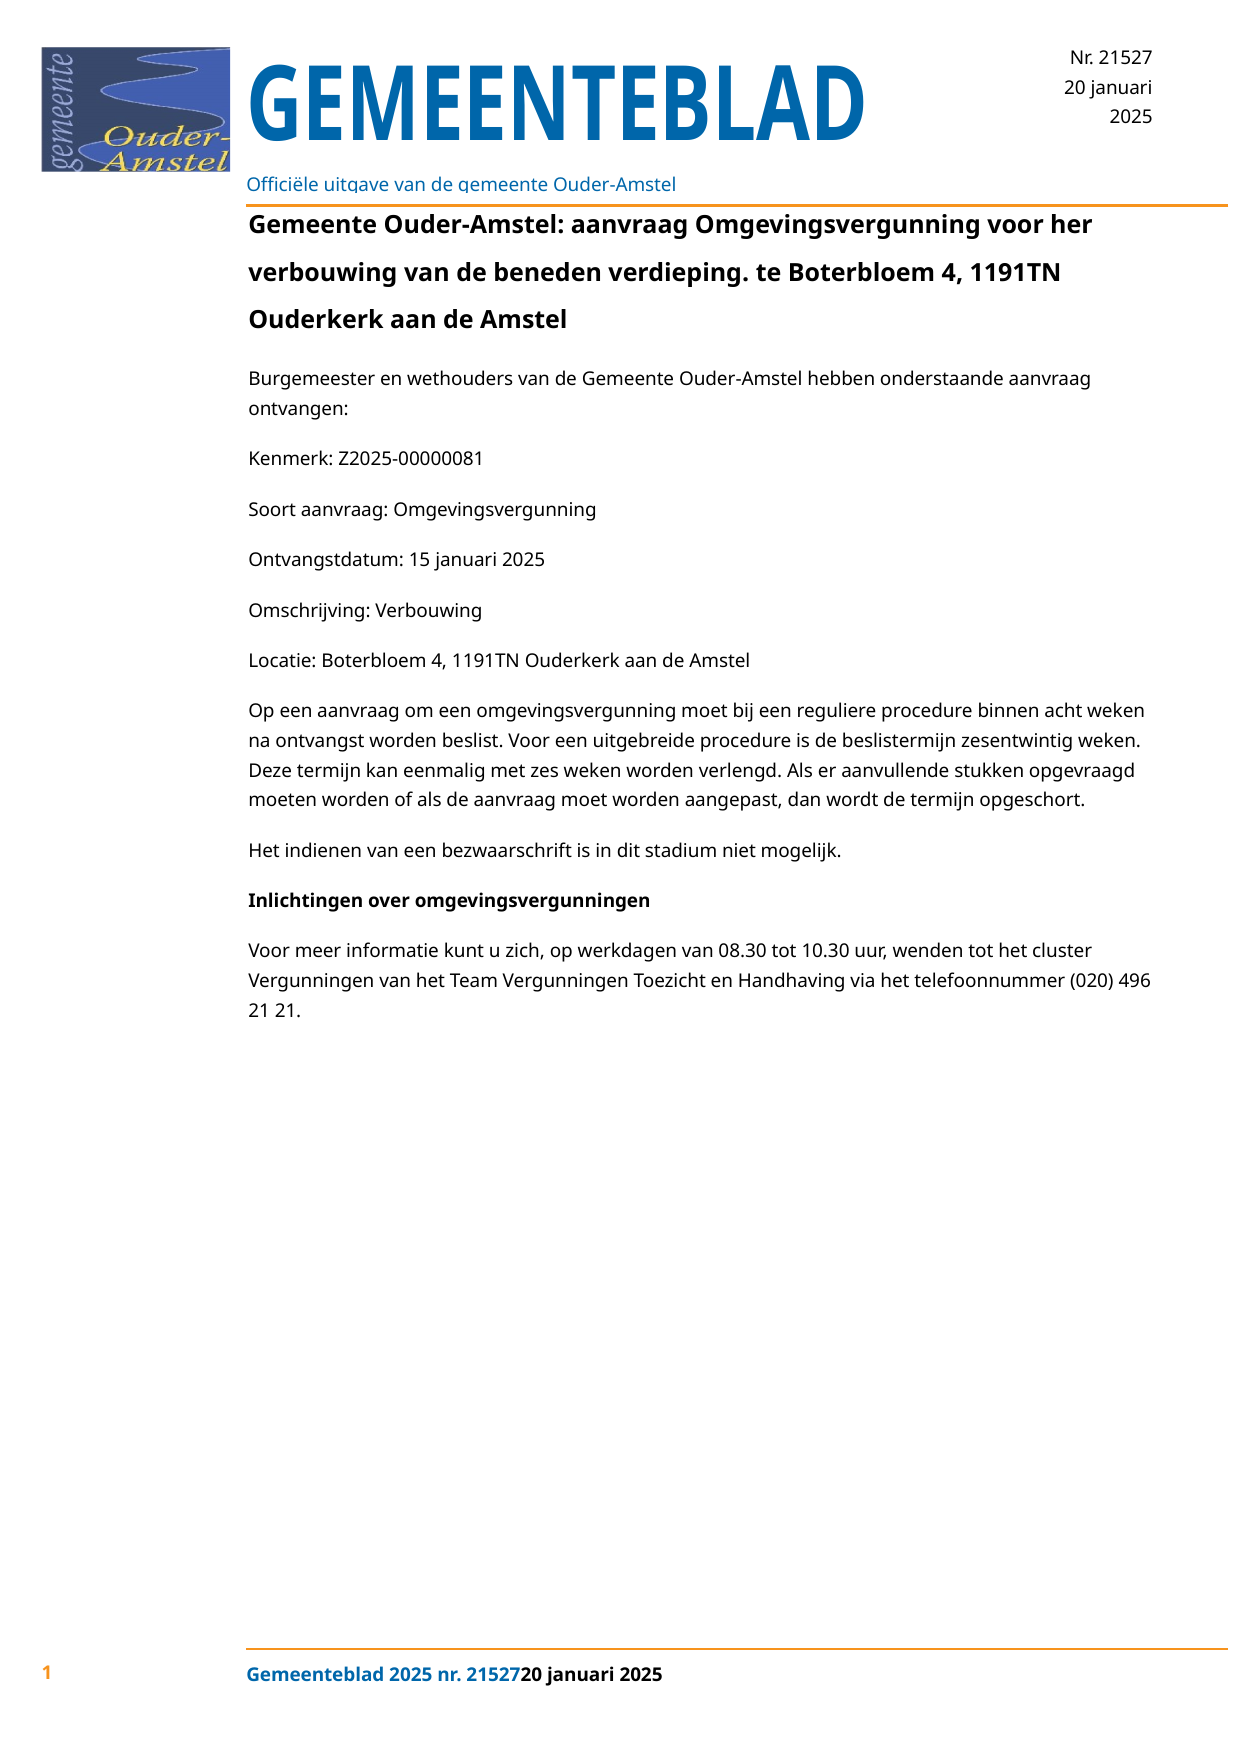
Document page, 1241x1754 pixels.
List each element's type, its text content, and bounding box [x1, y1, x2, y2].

text Op een aanvraag om een omgevingsvergunning moet bij een reguliere procedure binnen acht weken na ontvangst worden beslist. Voor een uitgebreide procedure is de beslistermijn zesentwintig weken. Deze termijn kan eenmalig met zes weken worden verlengd. Als er aanvullende stukken opgevraagd moeten worden of als de aanvraag moet worden aangepast, dan wordt de termijn opgeschort. [248, 698, 1152, 812]
text Kenmerk: Z2025-00000081 [248, 446, 1152, 471]
text Locatie: Boterbloem 4, 1191TN Ouderkerk aan de Amstel [248, 647, 1152, 673]
text Ontvangstdatum: 15 januari 2025 [248, 546, 1152, 572]
text Inlichtingen over omgevingsvergunningen [248, 887, 1152, 913]
text Het indienen van een bezwaarschrift is in dit stadium niet mogelijk. [248, 837, 1152, 862]
text Omschrijving: Verbouwing [248, 597, 1152, 622]
text Voor meer informatie kunt u zich, op werkdagen van 08.30 tot 10.30 uur, wenden tot het cluster Vergunningen van het Team Vergunningen Toezicht en Handhaving via het telefoonnummer (020) 496 21 21. [248, 938, 1152, 1022]
text Burgemeester en wethouders van de Gemeente Ouder-Amstel hebben onderstaande aanvraag ontvangen: [248, 366, 1152, 421]
text Gemeente Ouder-Amstel: aanvraag Omgevingsvergunning voor her verbouwing van de beneden verdieping. te Boterbloem 4, 1191TN Ouderkerk aan de Amstel [248, 207, 1152, 336]
text Soort aanvraag: Omgevingsvergunning [248, 496, 1152, 522]
picture [41, 47, 231, 172]
